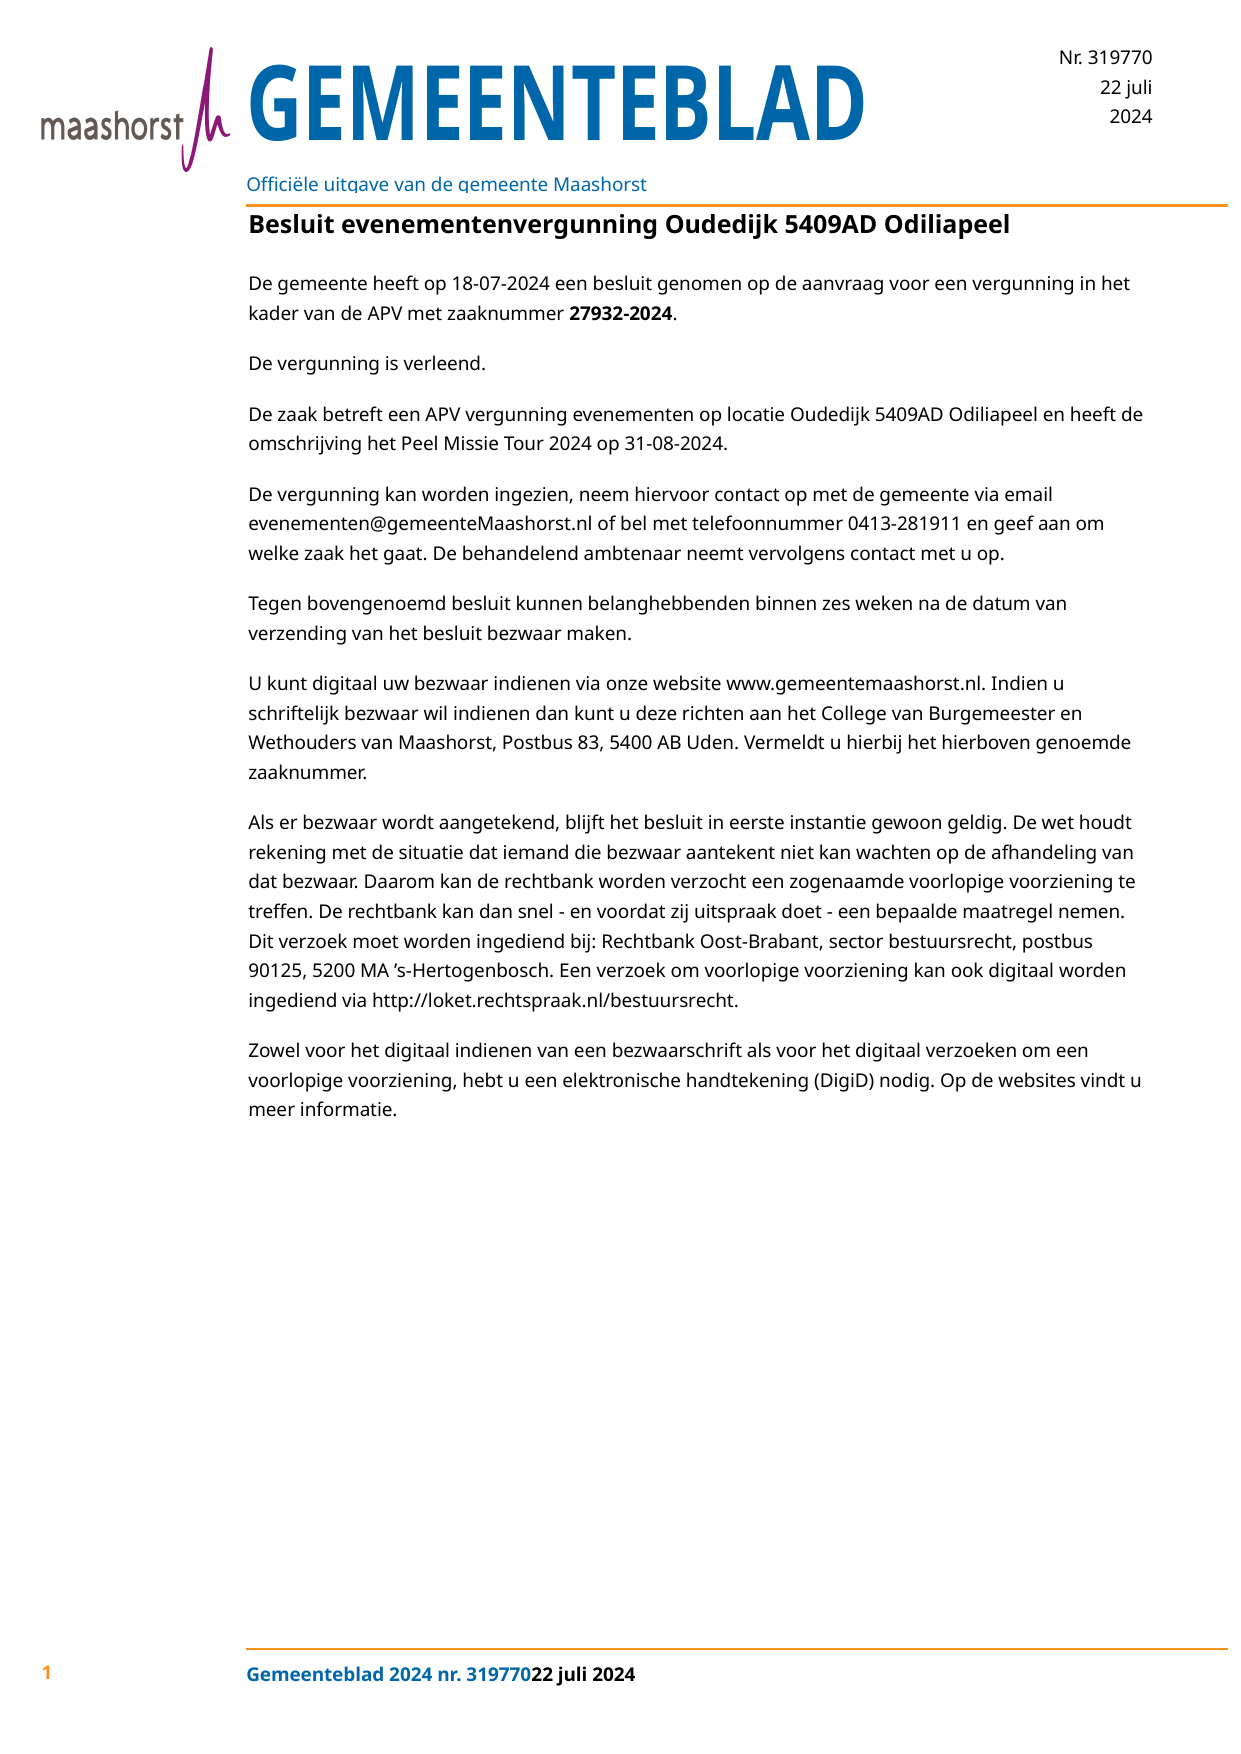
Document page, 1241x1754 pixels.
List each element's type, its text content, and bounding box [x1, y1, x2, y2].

text Besluit evenementenvergunning Oudedijk 5409AD Odiliapeel [248, 207, 1152, 241]
text De gemeente heeft op 18-07-2024 een besluit genomen op de aanvraag voor een vergunning in het kader van de APV met zaaknummer 27932-2024. [248, 270, 1152, 326]
text Zowel voor het digitaal indienen van een bezwaarschrift als voor het digitaal verzoeken om een voorlopige voorziening, hebt u een elektronische handtekening (DigiD) nodig. Op de websites vindt u meer informatie. [248, 1037, 1152, 1122]
text De zaak betreft een APV vergunning evenementen op locatie Oudedijk 5409AD Odiliapeel en heeft de omschrijving het Peel Missie Tour 2024 op 31-08-2024. [248, 401, 1152, 456]
picture [41, 47, 231, 172]
text De vergunning is verleend. [248, 350, 1152, 376]
text Als er bezwaar wordt aangetekend, blijft het besluit in eerste instantie gewoon geldig. De wet houdt rekening met de situatie dat iemand die bezwaar aantekent niet kan wachten op de afhandeling van dat bezwaar. Daarom kan de rechtbank worden verzocht een zogenaamde voorlopige voorziening te treffen. De rechtbank kan dan snel - en voordat zij uitspraak doet - een bepaalde maatregel nemen. Dit verzoek moet worden ingediend bij: Rechtbank Oost-Brabant, sector bestuursrecht, postbus 90125, 5200 MA ’s-Hertogenbosch. Een verzoek om voorlopige voorziening kan ook digitaal worden ingediend via http://loket.rechtspraak.nl/bestuursrecht. [248, 809, 1152, 1013]
text Tegen bovengenoemd besluit kunnen belanghebbenden binnen zes weken na de datum van verzending van het besluit bezwaar maken. [248, 590, 1152, 646]
text U kunt digitaal uw bezwaar indienen via onze website www.gemeentemaashorst.nl. Indien u schriftelijk bezwaar wil indienen dan kunt u deze richten aan het College van Burgemeester en Wethouders van Maashorst, Postbus 83, 5400 AB Uden. Vermeldt u hierbij het hierboven genoemde zaaknummer. [248, 670, 1152, 785]
text De vergunning kan worden ingezien, neem hiervoor contact op met de gemeente via email evenementen@gemeenteMaashorst.nl of bel met telefoonnummer 0413-281911 en geef aan om welke zaak het gaat. De behandelend ambtenaar neemt vervolgens contact met u op. [248, 481, 1152, 566]
